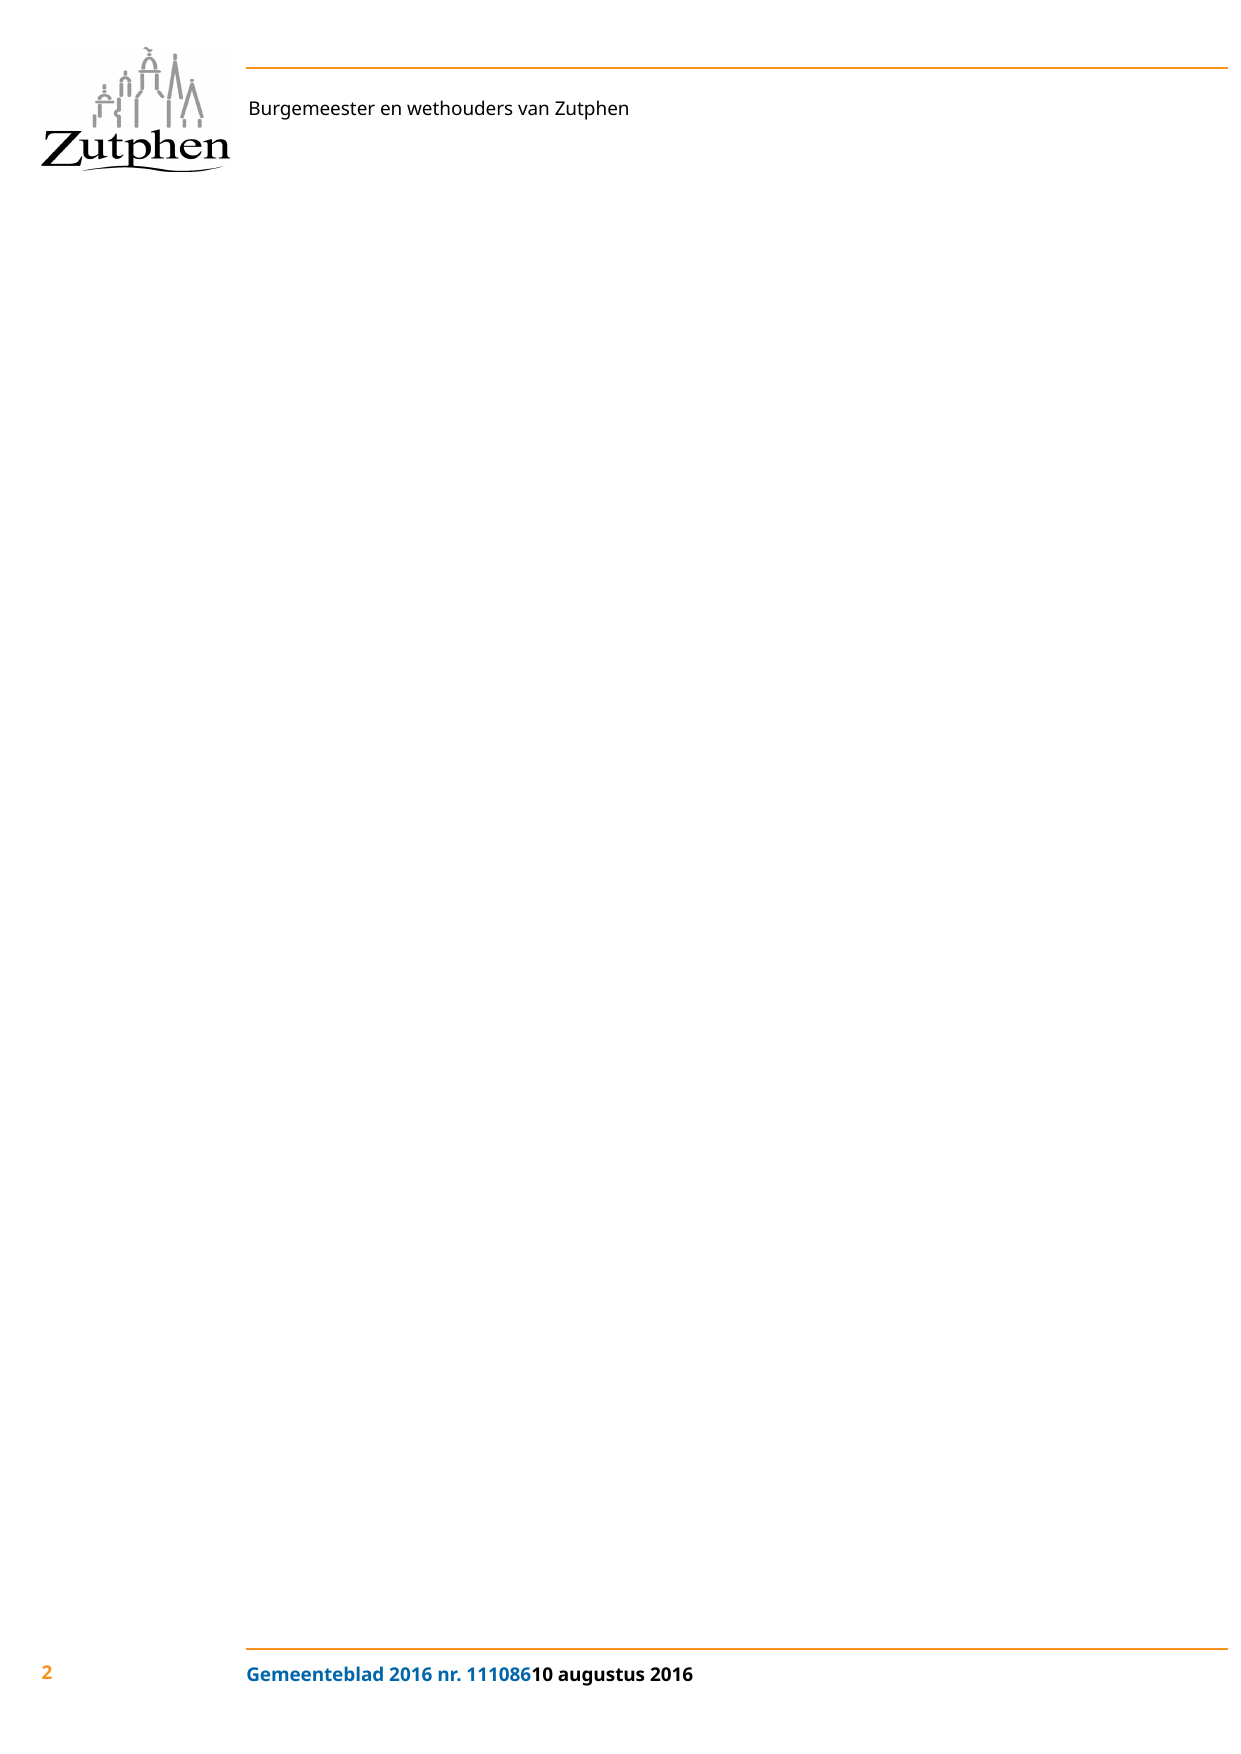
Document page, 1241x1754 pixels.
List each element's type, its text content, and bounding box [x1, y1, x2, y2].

text Burgemeester en wethouders van Zutphen [248, 95, 1152, 121]
picture [41, 47, 231, 172]
